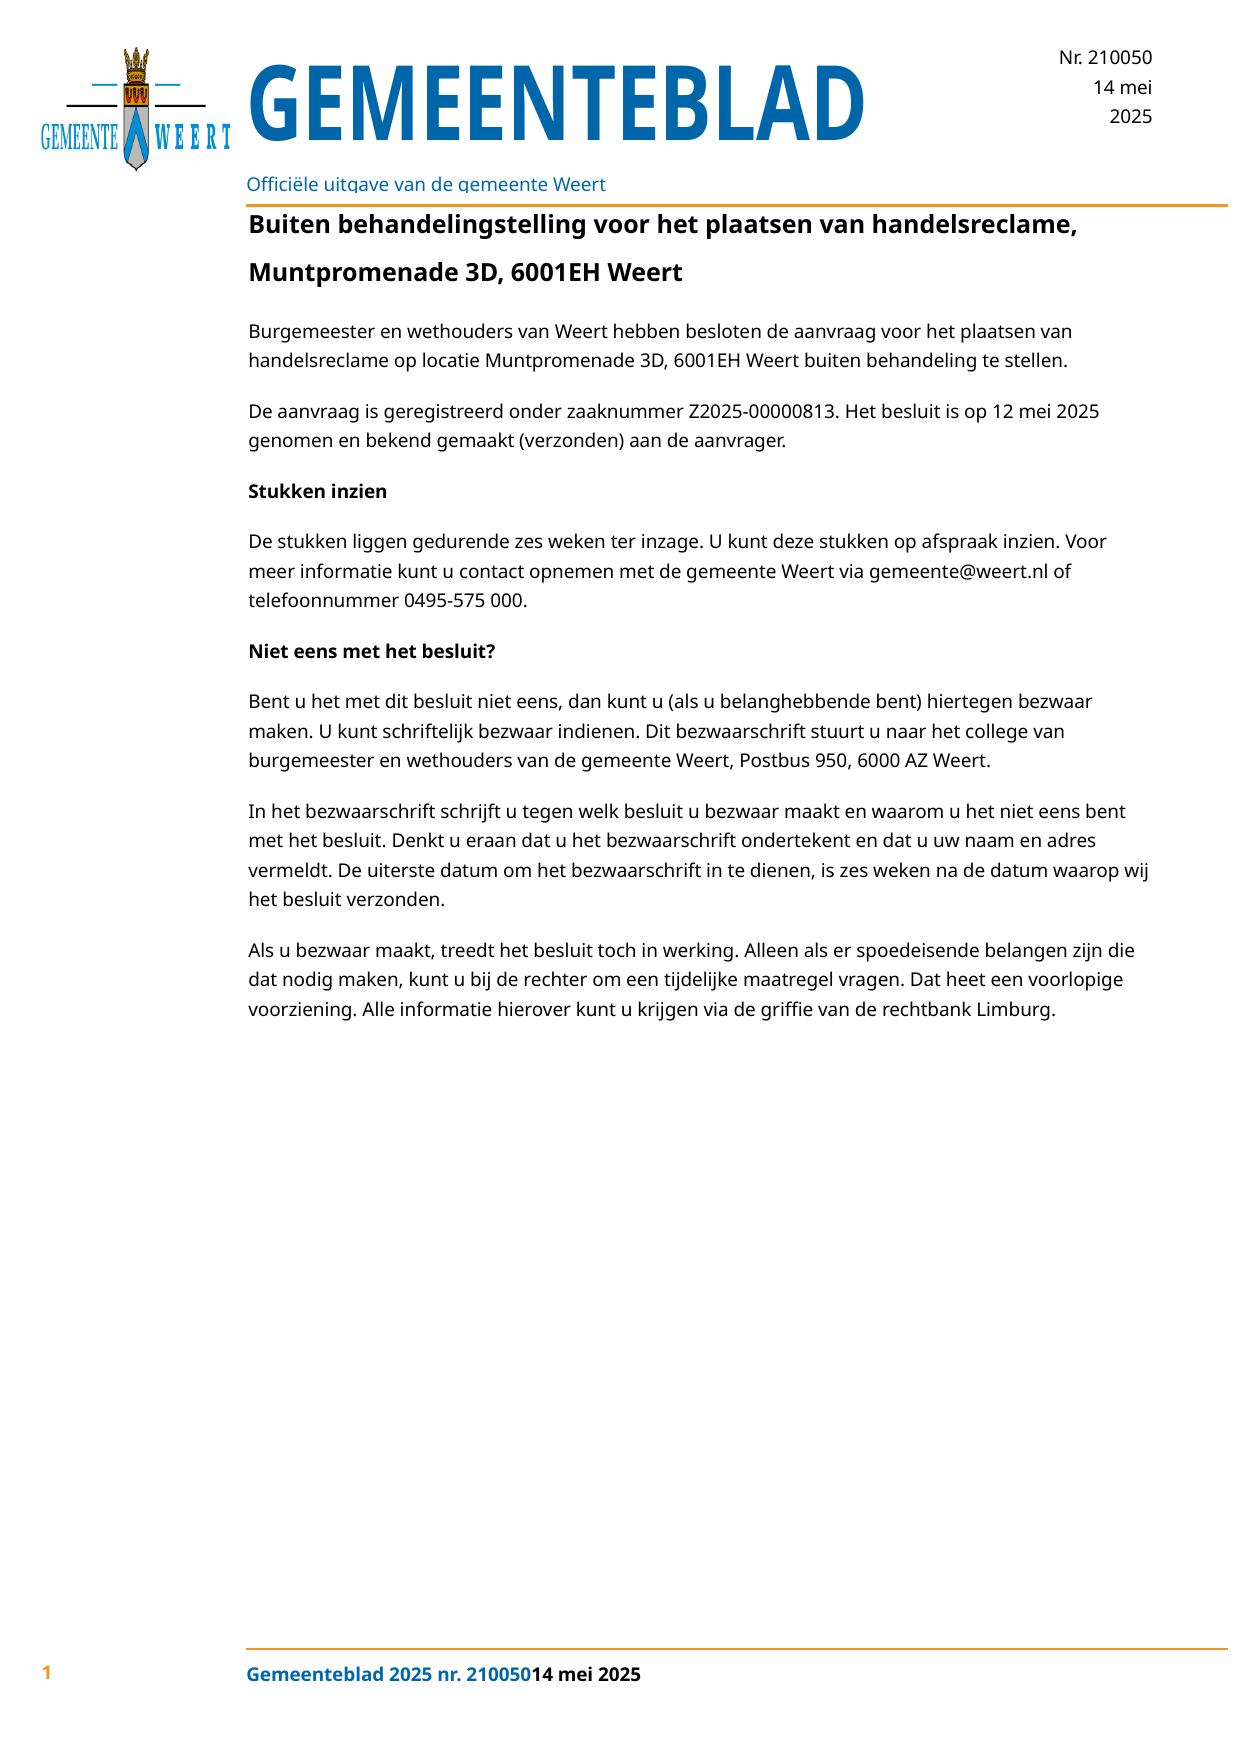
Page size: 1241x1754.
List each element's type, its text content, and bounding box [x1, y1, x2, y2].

text In het bezwaarschrift schrijft u tegen welk besluit u bezwaar maakt en waarom u het niet eens bent met het besluit. Denkt u eraan dat u het bezwaarschrift ondertekent en dat u uw naam en adres vermeldt. De uiterste datum om het bezwaarschrift in te dienen, is zes weken na de datum waarop wij het besluit verzonden. [248, 798, 1152, 912]
text De aanvraag is geregistreerd onder zaaknummer Z2025-00000813. Het besluit is op 12 mei 2025 genomen en bekend gemaakt (verzonden) aan de aanvrager. [248, 398, 1152, 453]
text Niet eens met het besluit? [248, 638, 1152, 664]
text Bent u het met dit besluit niet eens, dan kunt u (als u belanghebbende bent) hiertegen bezwaar maken. U kunt schriftelijk bezwaar indienen. Dit bezwaarschrift stuurt u naar het college van burgemeester en wethouders van de gemeente Weert, Postbus 950, 6000 AZ Weert. [248, 688, 1152, 773]
picture [41, 47, 231, 172]
text Stukken inzien [248, 478, 1152, 504]
text Buiten behandelingstelling voor het plaatsen van handelsreclame, Muntpromenade 3D, 6001EH Weert [248, 207, 1152, 288]
text Als u bezwaar maakt, treedt het besluit toch in werking. Alleen als er spoedeisende belangen zijn die dat nodig maken, kunt u bij de rechter om een tijdelijke maatregel vragen. Dat heet een voorlopige voorziening. Alle informatie hierover kunt u krijgen via de griffie van de rechtbank Limburg. [248, 937, 1152, 1022]
text De stukken liggen gedurende zes weken ter inzage. U kunt deze stukken op afspraak inzien. Voor meer informatie kunt u contact opnemen met de gemeente Weert via gemeente@weert.nl of telefoonnummer 0495-575 000. [248, 528, 1152, 613]
text Burgemeester en wethouders van Weert hebben besloten de aanvraag voor het plaatsen van handelsreclame op locatie Muntpromenade 3D, 6001EH Weert buiten behandeling te stellen. [248, 318, 1152, 373]
